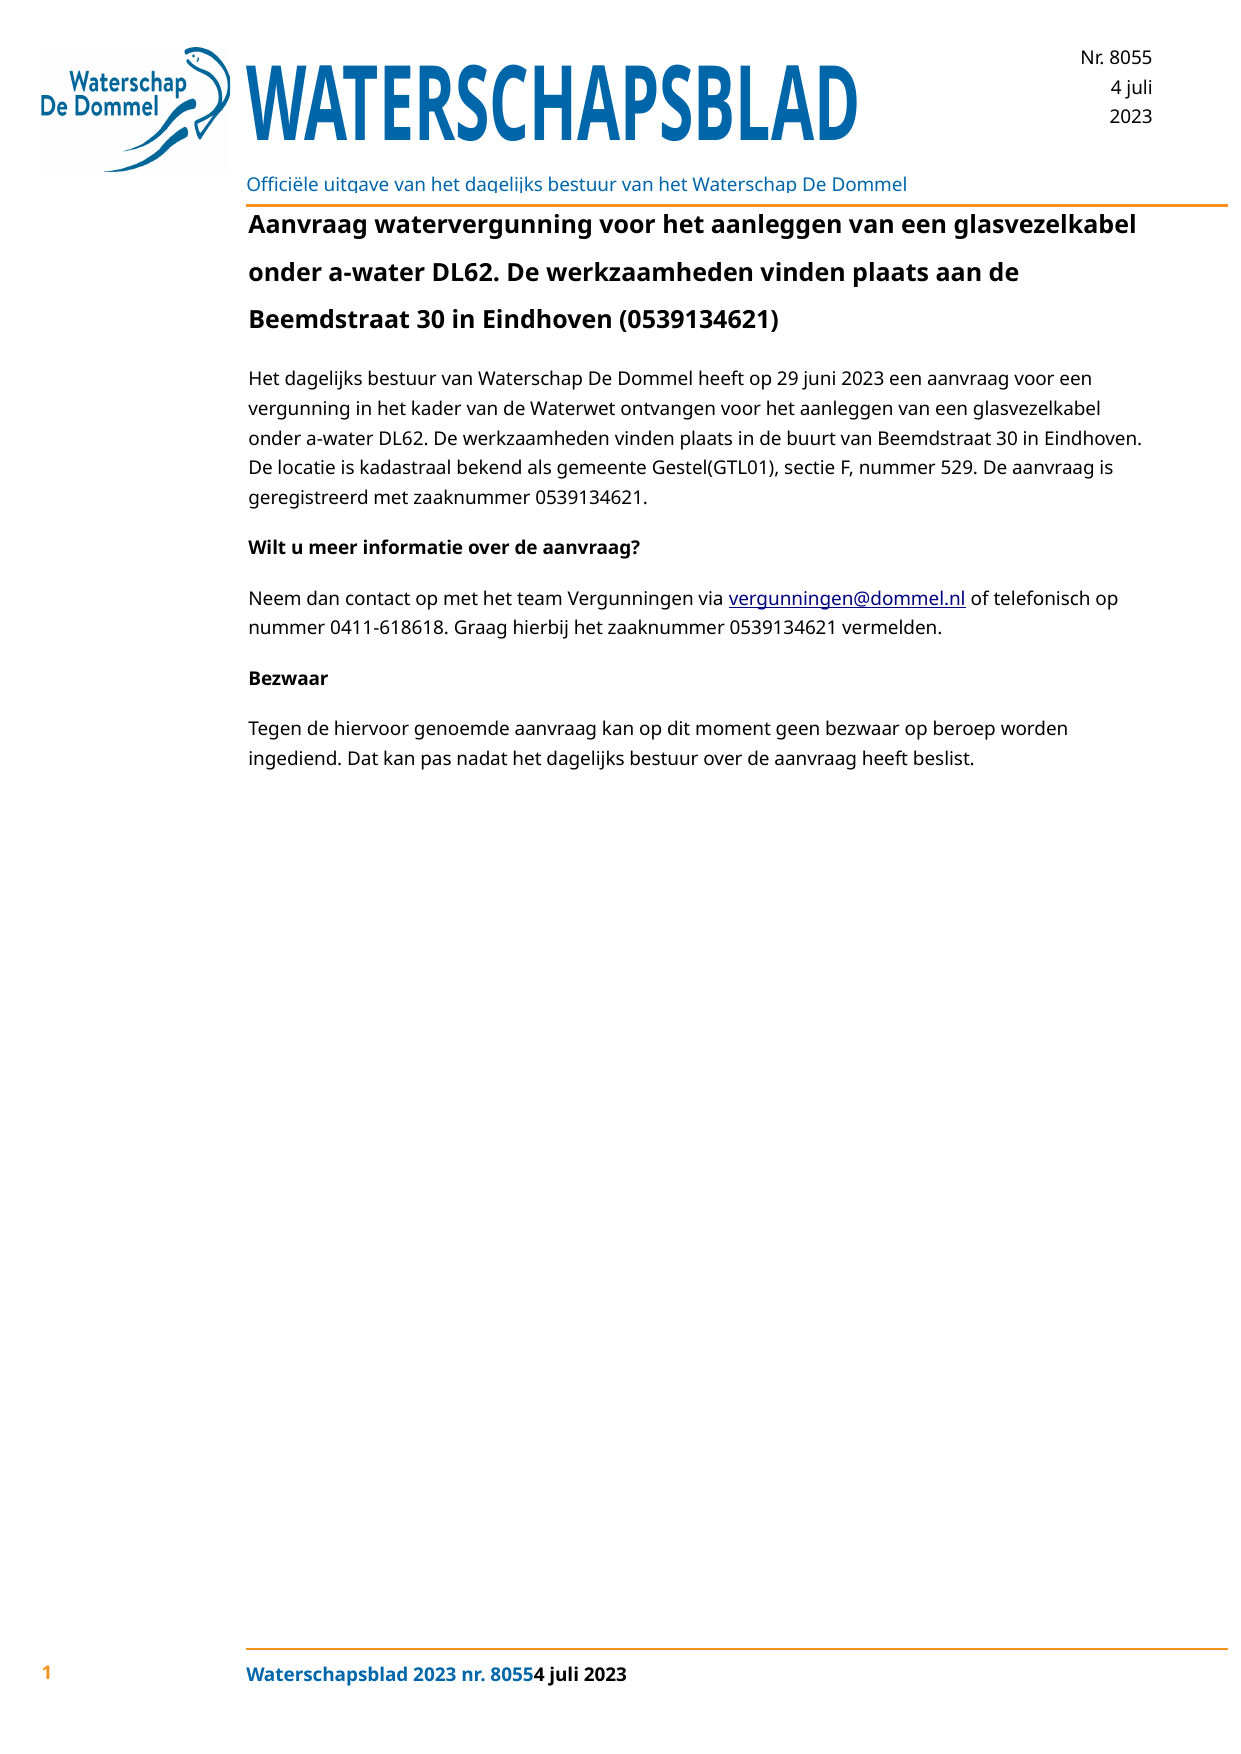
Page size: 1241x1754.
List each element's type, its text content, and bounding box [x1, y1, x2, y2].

text Wilt u meer informatie over de aanvraag? [248, 534, 1152, 560]
text Tegen de hiervoor genoemde aanvraag kan op dit moment geen bezwaar op beroep worden ingediend. Dat kan pas nadat het dagelijks bestuur over de aanvraag heeft beslist. [248, 715, 1152, 770]
text Het dagelijks bestuur van Waterschap De Dommel heeft op 29 juni 2023 een aanvraag voor een vergunning in het kader van de Waterwet ontvangen voor het aanleggen van een glasvezelkabel onder a-water DL62. De werkzaamheden vinden plaats in de buurt van Beemdstraat 30 in Eindhoven. De locatie is kadastraal bekend als gemeente Gestel(GTL01), sectie F, nummer 529. De aanvraag is geregistreerd met zaaknummer 0539134621. [248, 366, 1152, 509]
text Bezwaar [248, 665, 1152, 690]
picture [41, 47, 231, 172]
picture [45, 99, 51, 111]
text Neem dan contact op met het team Vergunningen via vergunningen@dommel.nl of telefonisch op nummer 0411-618618. Graag hierbij het zaaknummer 0539134621 vermelden. [248, 585, 1152, 640]
text Aanvraag watervergunning voor het aanleggen van een glasvezelkabel onder a-water DL62. De werkzaamheden vinden plaats aan de Beemdstraat 30 in Eindhoven (0539134621) [248, 207, 1152, 336]
picture [198, 118, 210, 131]
picture [204, 47, 231, 76]
